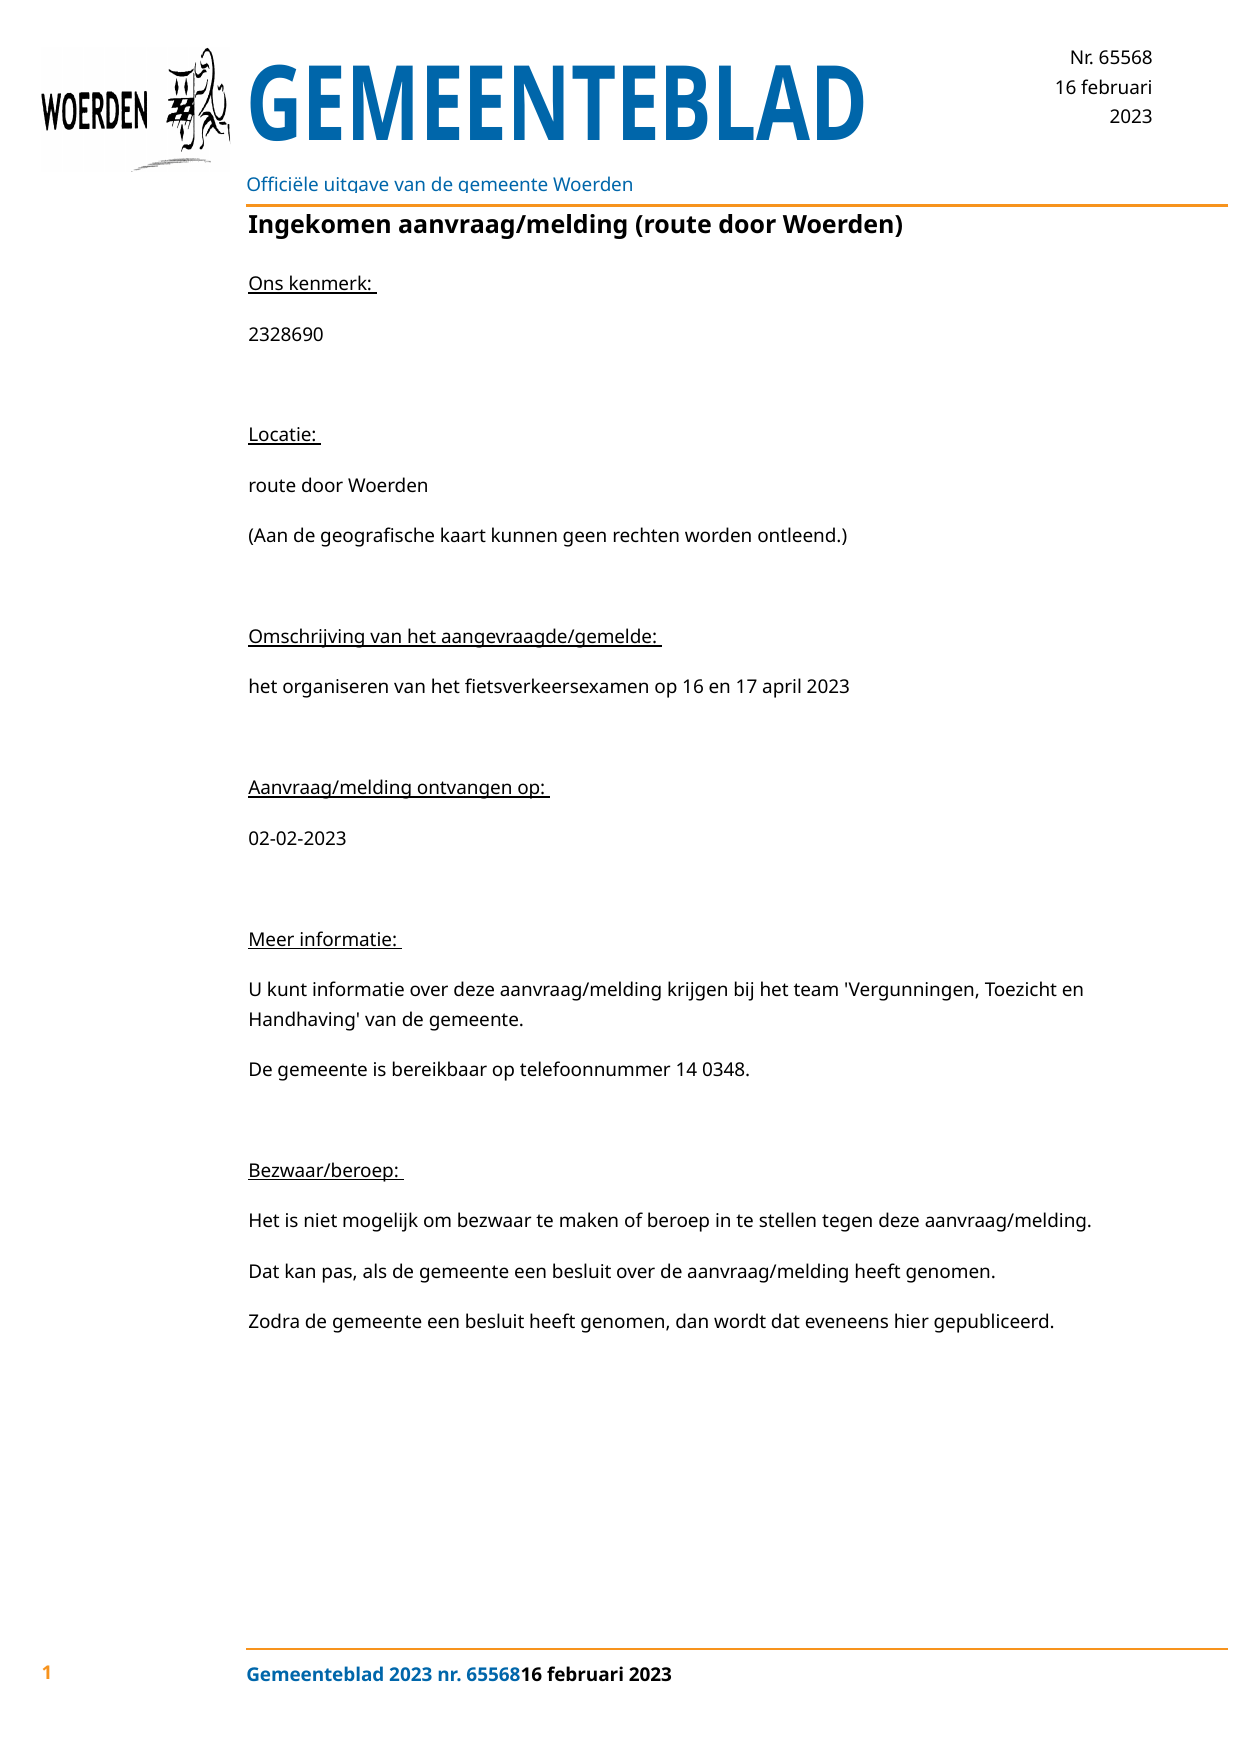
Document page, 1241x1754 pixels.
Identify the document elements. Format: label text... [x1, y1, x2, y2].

text route door Woerden [248, 472, 1152, 498]
text 02-02-2023 [248, 825, 1152, 851]
text Ons kenmerk: [248, 270, 1152, 296]
text (Aan de geografische kaart kunnen geen rechten worden ontleend.) [248, 522, 1152, 548]
text Meer informatie: [248, 926, 1152, 951]
text Ingekomen aanvraag/melding (route door Woerden) [248, 207, 1152, 241]
text De gemeente is bereikbaar op telefoonnummer 14 0348. [248, 1056, 1152, 1082]
picture [41, 47, 231, 172]
text Aanvraag/melding ontvangen op: [248, 774, 1152, 800]
text Zodra de gemeente een besluit heeft genomen, dan wordt dat eveneens hier gepubliceerd. [248, 1308, 1152, 1334]
text Locatie: [248, 422, 1152, 447]
text Het is niet mogelijk om bezwaar te maken of beroep in te stellen tegen deze aanvraag/melding. [248, 1207, 1152, 1233]
text Omschrijving van het aangevraagde/gemelde: [248, 623, 1152, 649]
text Bezwaar/beroep: [248, 1157, 1152, 1183]
text 2328690 [248, 321, 1152, 346]
text U kunt informatie over deze aanvraag/melding krijgen bij het team 'Vergunningen, Toezicht en Handhaving' van de gemeente. [248, 976, 1152, 1031]
text het organiseren van het fietsverkeersexamen op 16 en 17 april 2023 [248, 674, 1152, 699]
text Dat kan pas, als de gemeente een besluit over de aanvraag/melding heeft genomen. [248, 1258, 1152, 1283]
